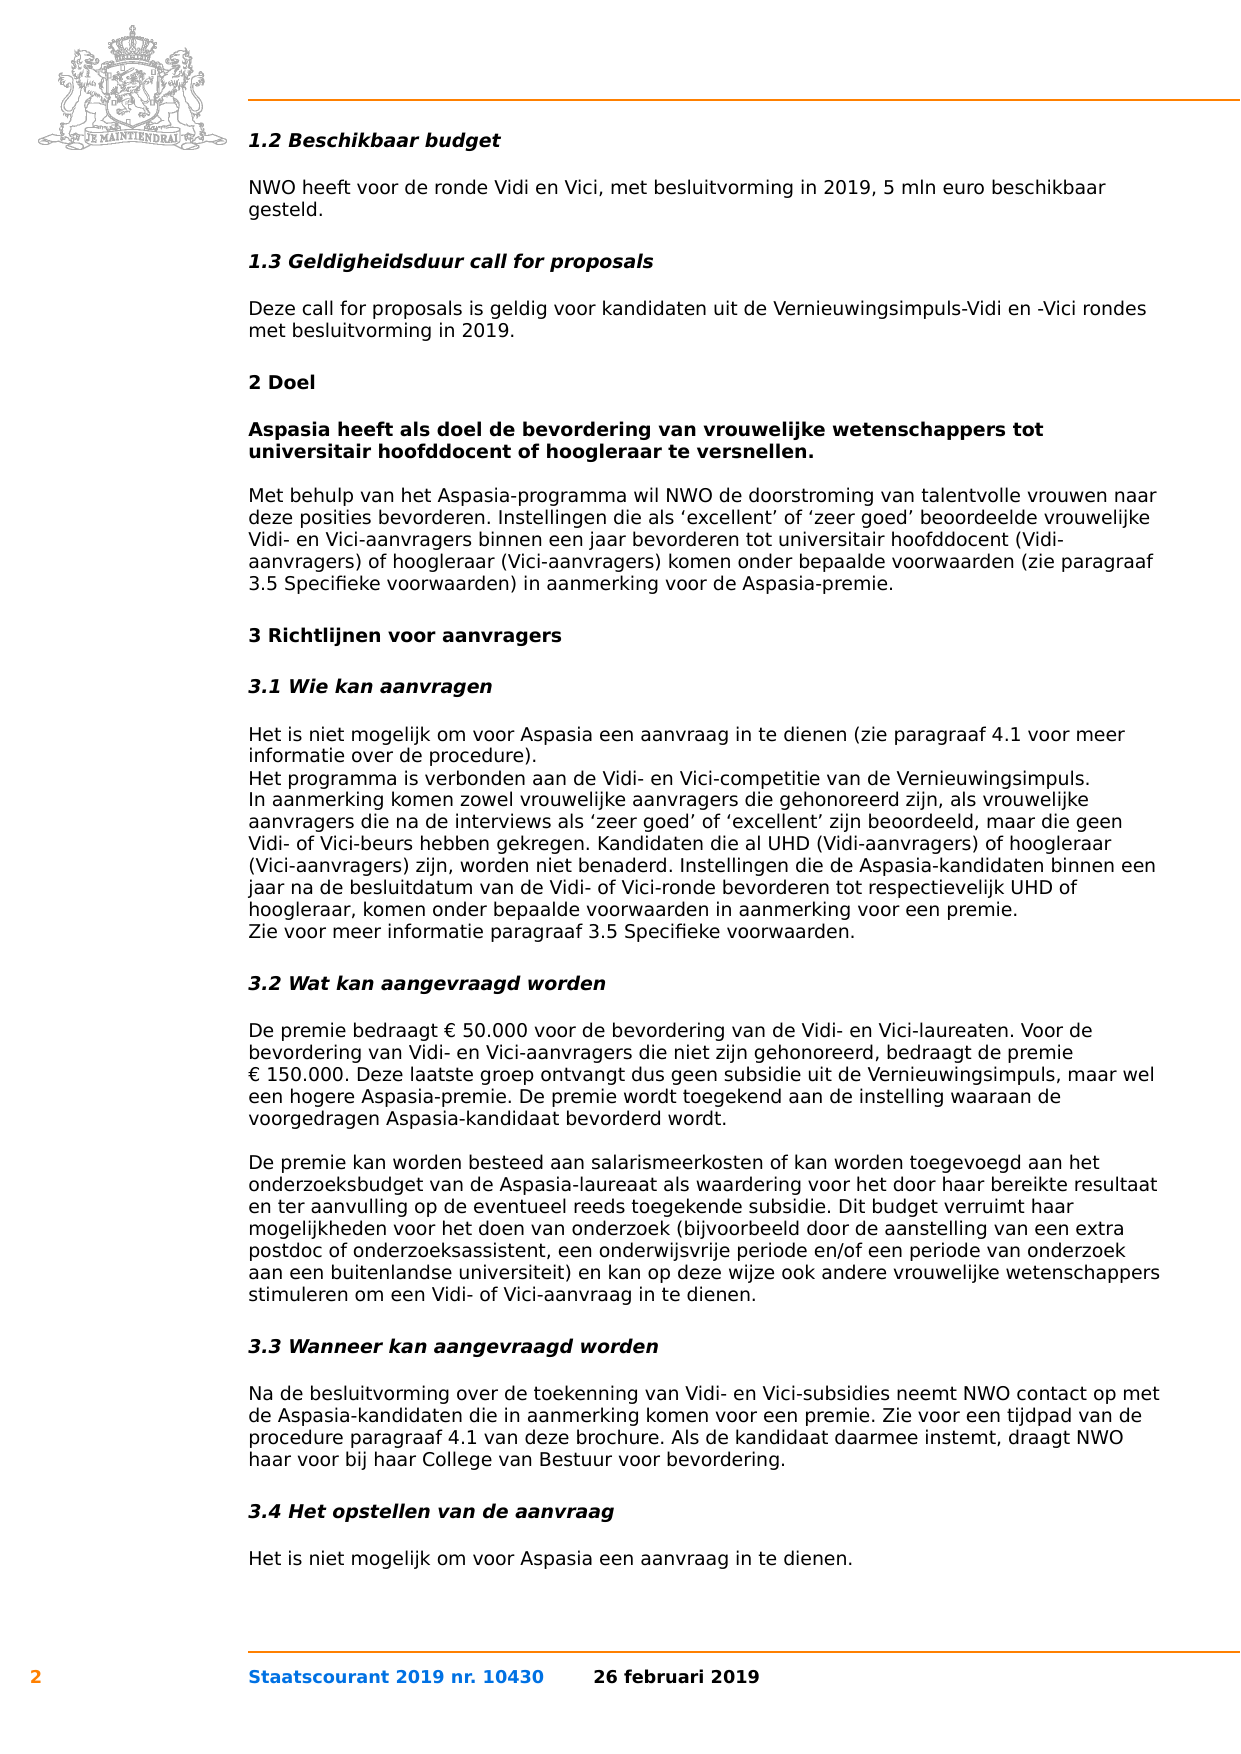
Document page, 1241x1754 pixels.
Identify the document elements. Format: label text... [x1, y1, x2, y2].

text Deze call for proposals is geldig voor kandidaten uit de Vernieuwingsimpuls-Vidi en -Vici rondes met besluitvorming in 2019. [248, 298, 1163, 342]
text Na de besluitvorming over de toekenning van Vidi- en Vici-subsidies neemt NWO contact op met de Aspasia-kandidaten die in aanmerking komen voor een premie. Zie voor een tijdpad van de procedure paragraaf 4.1 van deze brochure. Als de kandidaat daarmee instemt, draagt NWO haar voor bij haar College van Bestuur voor bevordering. [248, 1383, 1163, 1471]
subtitle 1.2 Beschikbaar budget [248, 130, 1163, 152]
text Het programma is verbonden aan de Vidi- en Vici-competitie van de Vernieuwingsimpuls. [248, 767, 1163, 789]
picture [38, 25, 227, 150]
subtitle 3 Richtlijnen voor aanvragers [248, 624, 1163, 646]
text Het is niet mogelijk om voor Aspasia een aanvraag in te dienen (zie paragraaf 4.1 voor meer informatie over de procedure). [248, 723, 1163, 767]
subtitle 3.3 Wanneer kan aangevraagd worden [248, 1336, 1163, 1358]
text Zie voor meer informatie paragraaf 3.5 Specifieke voorwaarden. [248, 921, 1163, 943]
text De premie bedraagt € 50.000 voor de bevordering van de Vidi- en Vici-laureaten. Voor de bevordering van Vidi- en Vici-aanvragers die niet zijn gehonoreerd, bedraagt de premie € 150.000. Deze laatste groep ontvangt dus geen subsidie uit de Vernieuwingsimpuls, maar wel een hogere Aspasia-premie. De premie wordt toegekend aan de instelling waaraan de voorgedragen Aspasia-kandidaat bevorderd wordt. [248, 1020, 1163, 1130]
text NWO heeft voor de ronde Vidi en Vici, met besluitvorming in 2019, 5 mln euro beschikbaar gesteld. [248, 177, 1163, 221]
text De premie kan worden besteed aan salarismeerkosten of kan worden toegevoegd aan het onderzoeksbudget van de Aspasia-laureaat als waardering voor het door haar bereikte resultaat en ter aanvulling op de eventueel reeds toegekende subsidie. Dit budget verruimt haar mogelijkheden voor het doen van onderzoek (bijvoorbeeld door de aanstelling van een extra postdoc of onderzoeksassistent, een onderwijsvrije periode en/of een periode van onderzoek aan een buitenlandse universiteit) en kan op deze wijze ook andere vrouwelijke wetenschappers stimuleren om een Vidi- of Vici-aanvraag in te dienen. [248, 1152, 1163, 1306]
text Het is niet mogelijk om voor Aspasia een aanvraag in te dienen. [248, 1548, 1163, 1570]
text In aanmerking komen zowel vrouwelijke aanvragers die gehonoreerd zijn, als vrouwelijke aanvragers die na de interviews als ‘zeer goed’ of ‘excellent’ zijn beoordeeld, maar die geen Vidi- of Vici-beurs hebben gekregen. Kandidaten die al UHD (Vidi-aanvragers) of hoogleraar (Vici-aanvragers) zijn, worden niet benaderd. Instellingen die de Aspasia-kandidaten binnen een jaar na de besluitdatum van de Vidi- of Vici-ronde bevorderen tot respectievelijk UHD of hoogleraar, komen onder bepaalde voorwaarden in aanmerking voor een premie. [248, 789, 1163, 921]
subtitle 3.2 Wat kan aangevraagd worden [248, 973, 1163, 995]
subtitle 1.3 Geldigheidsduur call for proposals [248, 251, 1163, 273]
subtitle 3.1 Wie kan aanvragen [248, 676, 1163, 698]
text Aspasia heeft als doel de bevordering van vrouwelijke wetenschappers tot universitair hoofddocent of hoogleraar te versnellen. [248, 419, 1163, 463]
subtitle 3.4 Het opstellen van de aanvraag [248, 1501, 1163, 1523]
text Met behulp van het Aspasia-programma wil NWO de doorstroming van talentvolle vrouwen naar deze posities bevorderen. Instellingen die als ‘excellent’ of ‘zeer goed’ beoordeelde vrouwelijke Vidi- en Vici-aanvragers binnen een jaar bevorderen tot universitair hoofddocent (Vidi-aanvragers) of hoogleraar (Vici-aanvragers) komen onder bepaalde voorwaarden (zie paragraaf 3.5 Specifieke voorwaarden) in aanmerking voor de Aspasia-premie. [248, 484, 1163, 594]
subtitle 2 Doel [248, 372, 1163, 394]
